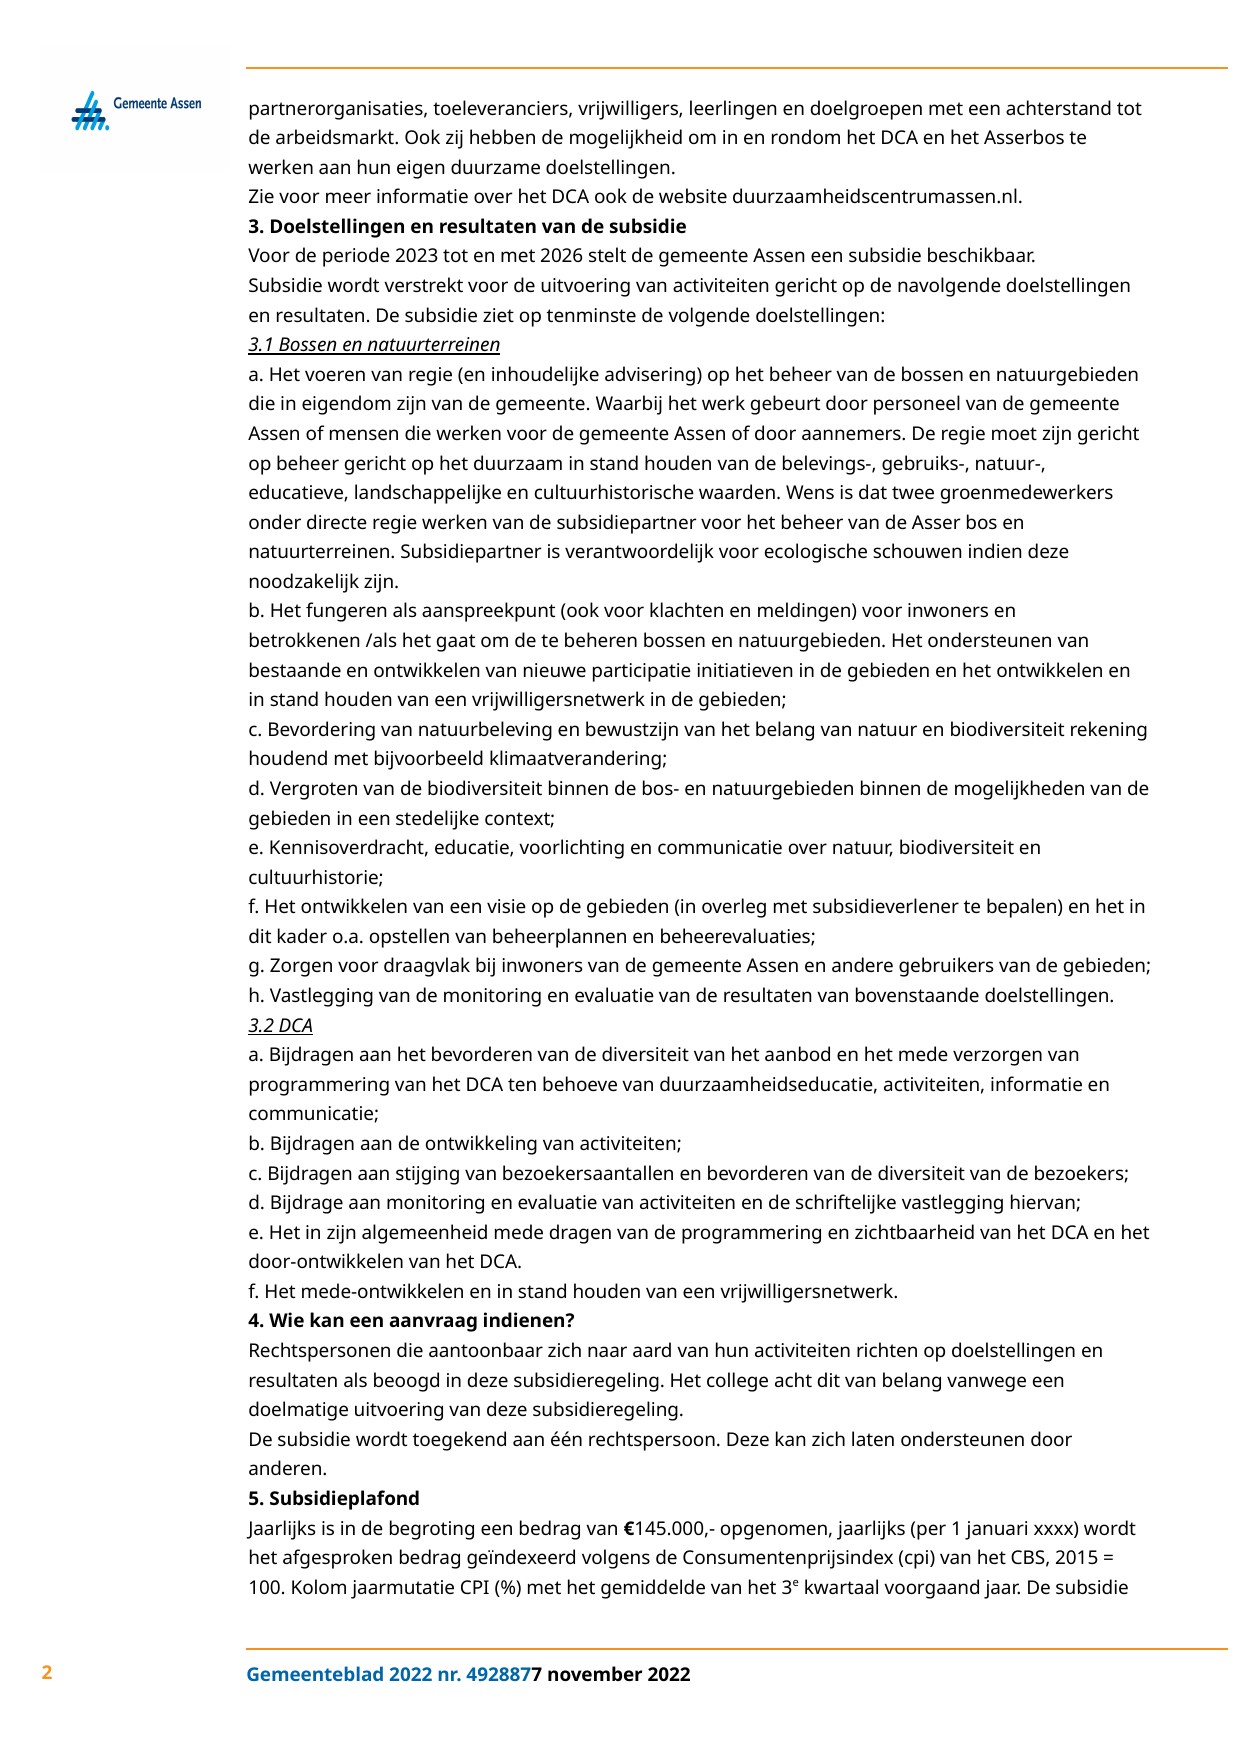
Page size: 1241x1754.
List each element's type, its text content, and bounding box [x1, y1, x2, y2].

picture [41, 47, 231, 172]
text g. Zorgen voor draagvlak bij inwoners van de gemeente Assen en andere gebruikers van de gebieden; [248, 953, 1152, 978]
text e. Kennisoverdracht, educatie, voorlichting en communicatie over natuur, biodiversiteit en cultuurhistorie; [248, 834, 1152, 890]
text c. Bevordering van natuurbeleving en bewustzijn van het belang van natuur en biodiversiteit rekening houdend met bijvoorbeeld klimaatverandering; [248, 716, 1152, 771]
text b. Het fungeren als aanspreekpunt (ook voor klachten en meldingen) voor inwoners en betrokkenen /als het gaat om de te beheren bossen en natuurgebieden. Het ondersteunen van bestaande en ontwikkelen van nieuwe participatie initiatieven in de gebieden en het ontwikkelen en in stand houden van een vrijwilligersnetwerk in de gebieden; [248, 598, 1152, 712]
text d. Bijdrage aan monitoring en evaluatie van activiteiten en de schriftelijke vastlegging hiervan; [248, 1189, 1152, 1215]
text h. Vastlegging van de monitoring en evaluatie van de resultaten van bovenstaande doelstellingen. [248, 982, 1152, 1008]
text 5. Subsidieplafond [248, 1485, 1152, 1511]
text Subsidie wordt verstrekt voor de uitvoering van activiteiten gericht op de navolgende doelstellingen en resultaten. De subsidie ziet op tenminste de volgende doelstellingen: [248, 272, 1152, 328]
text f. Het ontwikkelen van een visie op de gebieden (in overleg met subsidieverlener te bepalen) en het in dit kader o.a. opstellen van beheerplannen en beheerevaluaties; [248, 893, 1152, 949]
text b. Bijdragen aan de ontwikkeling van activiteiten; [248, 1130, 1152, 1156]
text Jaarlijks is in de begroting een bedrag van €145.000,- opgenomen, jaarlijks (per 1 januari xxxx) wordt het afgesproken bedrag geïndexeerd volgens de Consumentenprijsindex (cpi) van het CBS, 2015 = 100. Kolom jaarmutatie CPI (%) met het gemiddelde van het 3e kwartaal voorgaand jaar. De subsidie [248, 1515, 1152, 1600]
text 3.1 Bossen en natuurterreinen [248, 331, 1152, 357]
text a. Het voeren van regie (en inhoudelijke advisering) op het beheer van de bossen en natuurgebieden die in eigendom zijn van de gemeente. Waarbij het werk gebeurt door personeel van de gemeente Assen of mensen die werken voor de gemeente Assen of door aannemers. De regie moet zijn gericht op beheer gericht op het duurzaam in stand houden van de belevings-, gebruiks-, natuur-, educatieve, landschappelijke en cultuurhistorische waarden. Wens is dat twee groenmedewerkers onder directe regie werken van de subsidiepartner voor het beheer van de Asser bos en natuurterreinen. Subsidiepartner is verantwoordelijk voor ecologische schouwen indien deze noodzakelijk zijn. [248, 361, 1152, 594]
text 3. Doelstellingen en resultaten van de subsidie [248, 213, 1152, 239]
text Rechtspersonen die aantoonbaar zich naar aard van hun activiteiten richten op doelstellingen en resultaten als beoogd in deze subsidieregeling. Het college acht dit van belang vanwege een doelmatige uitvoering van deze subsidieregeling. [248, 1337, 1152, 1422]
text Voor de periode 2023 tot en met 2026 stelt de gemeente Assen een subsidie beschikbaar. [248, 243, 1152, 268]
text c. Bijdragen aan stijging van bezoekersaantallen en bevorderen van de diversiteit van de bezoekers; [248, 1160, 1152, 1186]
text e. Het in zijn algemeenheid mede dragen van de programmering en zichtbaarheid van het DCA en het door-ontwikkelen van het DCA. [248, 1219, 1152, 1274]
text Zie voor meer informatie over het DCA ook de website duurzaamheidscentrumassen.nl. [248, 183, 1152, 209]
text a. Bijdragen aan het bevorderen van de diversiteit van het aanbod en het mede verzorgen van programmering van het DCA ten behoeve van duurzaamheidseducatie, activiteiten, informatie en communicatie; [248, 1041, 1152, 1126]
text De subsidie wordt toegekend aan één rechtspersoon. Deze kan zich laten ondersteunen door anderen. [248, 1426, 1152, 1481]
text partnerorganisaties, toeleveranciers, vrijwilligers, leerlingen en doelgroepen met een achterstand tot de arbeidsmarkt. Ook zij hebben de mogelijkheid om in en rondom het DCA en het Asserbos te werken aan hun eigen duurzame doelstellingen. [248, 95, 1152, 180]
text f. Het mede-ontwikkelen en in stand houden van een vrijwilligersnetwerk. [248, 1278, 1152, 1304]
text d. Vergroten van de biodiversiteit binnen de bos- en natuurgebieden binnen de mogelijkheden van de gebieden in een stedelijke context; [248, 775, 1152, 831]
text 4. Wie kan een aanvraag indienen? [248, 1308, 1152, 1333]
text 3.2 DCA [248, 1012, 1152, 1038]
